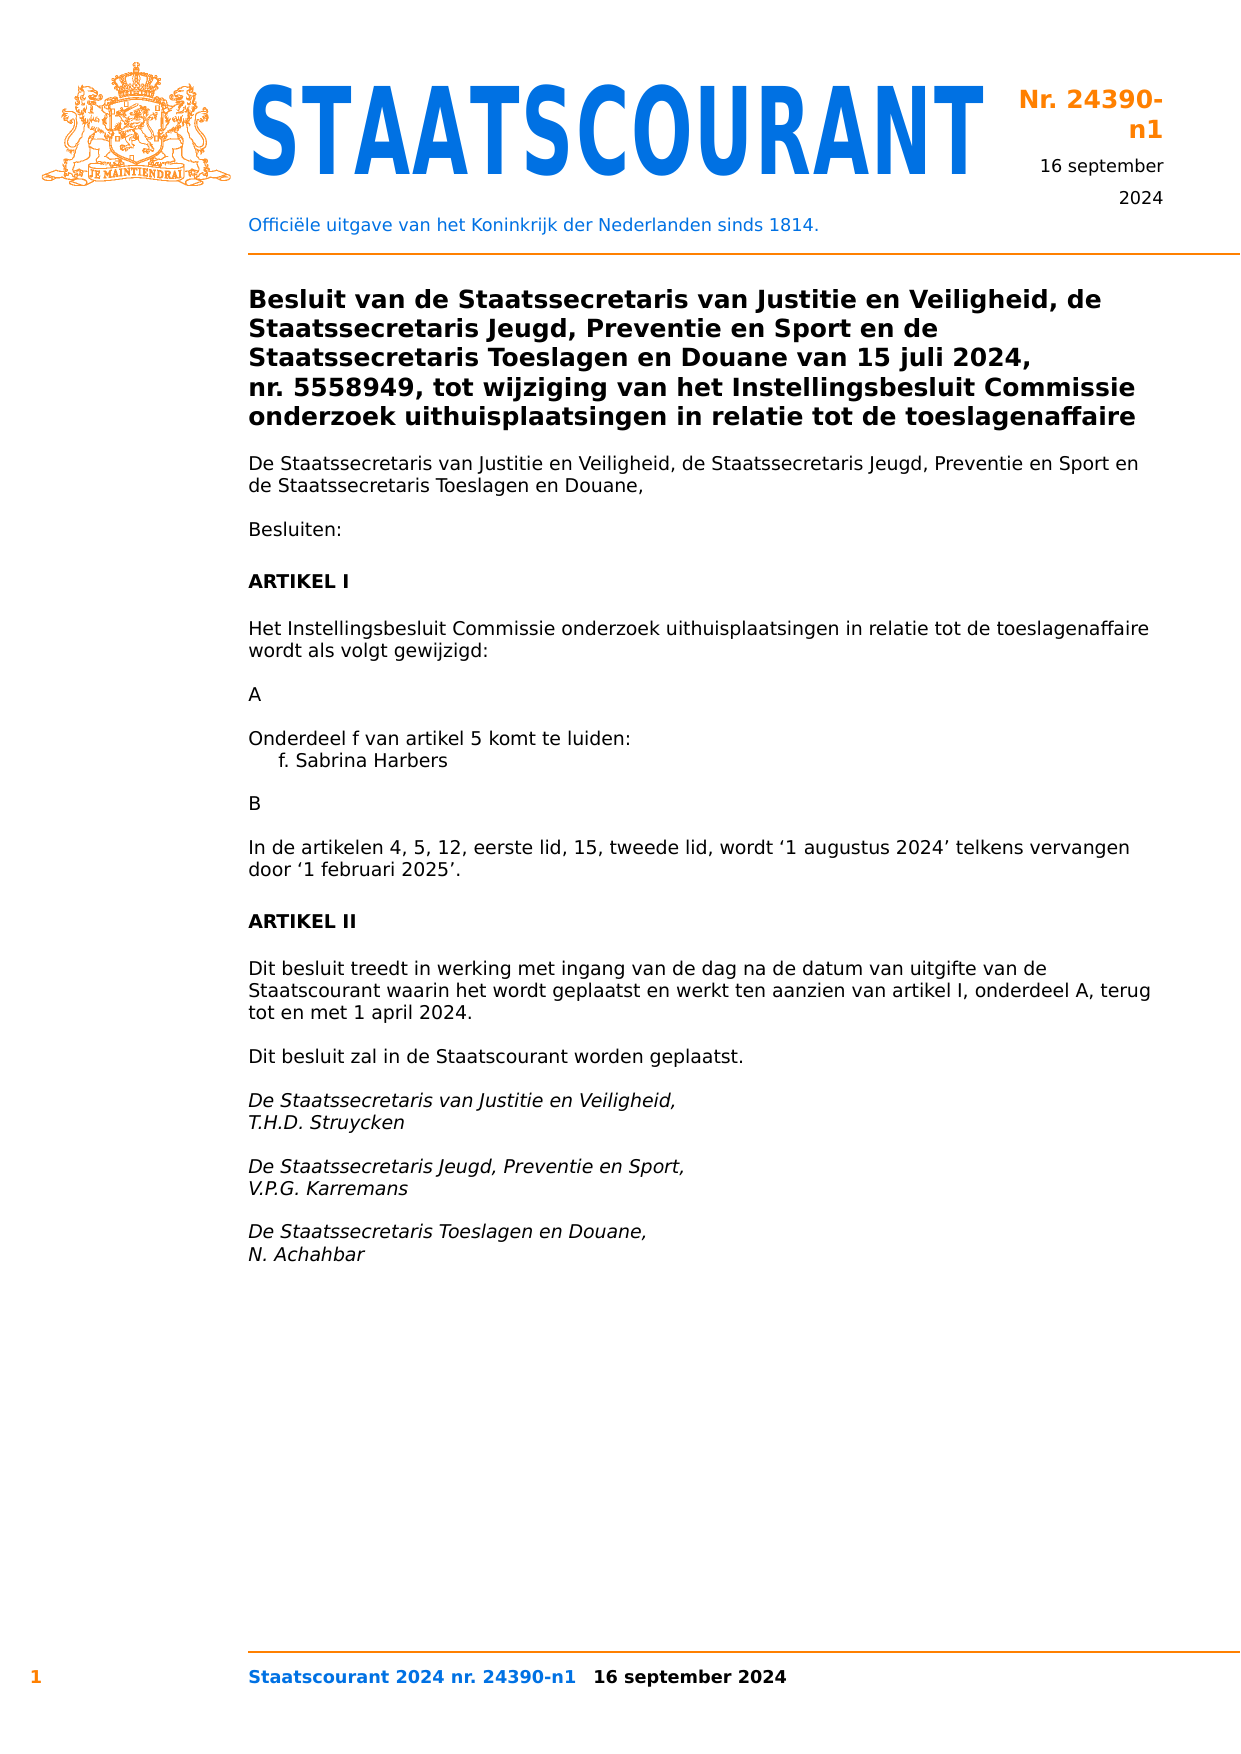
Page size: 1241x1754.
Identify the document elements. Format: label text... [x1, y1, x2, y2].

text f. Sabrina Harbers [278, 749, 1163, 771]
table_header STAATSCOURANT [248, 62, 998, 215]
text Onderdeel f van artikel 5 komt te luiden: [248, 727, 1163, 749]
text Dit besluit treedt in werking met ingang van de dag na de datum van uitgifte van de Staatscourant waarin het wordt geplaatst en werkt ten aanzien van artikel I, onderdeel A, terug tot en met 1 april 2024. [248, 958, 1163, 1024]
table_cell 16 september [998, 150, 1240, 182]
subtitle Besluit van de Staatssecretaris van Justitie en Veiligheid, de Staatssecretaris Jeugd, Preventie en Sport en de Staatssecretaris Toeslagen en Douane van 15 juli 2024, nr. 5558949, tot wijziging van het Instellingsbesluit Commissie onderzoek uithuisplaatsingen in relatie tot de toeslagenaffaire [248, 285, 1163, 431]
text De Staatssecretaris Toeslagen en Douane, N. Achahbar [248, 1221, 1163, 1265]
subtitle ARTIKEL I [248, 571, 1163, 593]
table_cell Officiële uitgave van het Koninkrijk der Nederlanden sinds 1814. [248, 215, 1240, 253]
text Het Instellingsbesluit Commissie onderzoek uithuisplaatsingen in relatie tot de toeslagenaffaire wordt als volgt gewijzigd: [248, 618, 1163, 662]
table_header [25, 62, 248, 253]
text De Staatssecretaris van Justitie en Veiligheid, de Staatssecretaris Jeugd, Preventie en Sport en de Staatssecretaris Toeslagen en Douane, [248, 453, 1163, 497]
table_cell 2024 [998, 183, 1240, 215]
text De Staatssecretaris Jeugd, Preventie en Sport, V.P.G. Karremans [248, 1156, 1163, 1199]
subtitle ARTIKEL II [248, 911, 1163, 933]
text Dit besluit zal in de Staatscourant worden geplaatst. [248, 1046, 1163, 1068]
text A [248, 684, 1163, 706]
text Besluiten: [248, 519, 1163, 541]
text B [248, 793, 1163, 815]
text In de artikelen 4, 5, 12, eerste lid, 15, tweede lid, wordt ‘1 augustus 2024’ telkens vervangen door ‘1 februari 2025’. [248, 837, 1163, 881]
table_header Nr. 24390-n1 [998, 62, 1240, 150]
text De Staatssecretaris van Justitie en Veiligheid, T.H.D. Struycken [248, 1090, 1163, 1134]
picture [41, 62, 231, 186]
